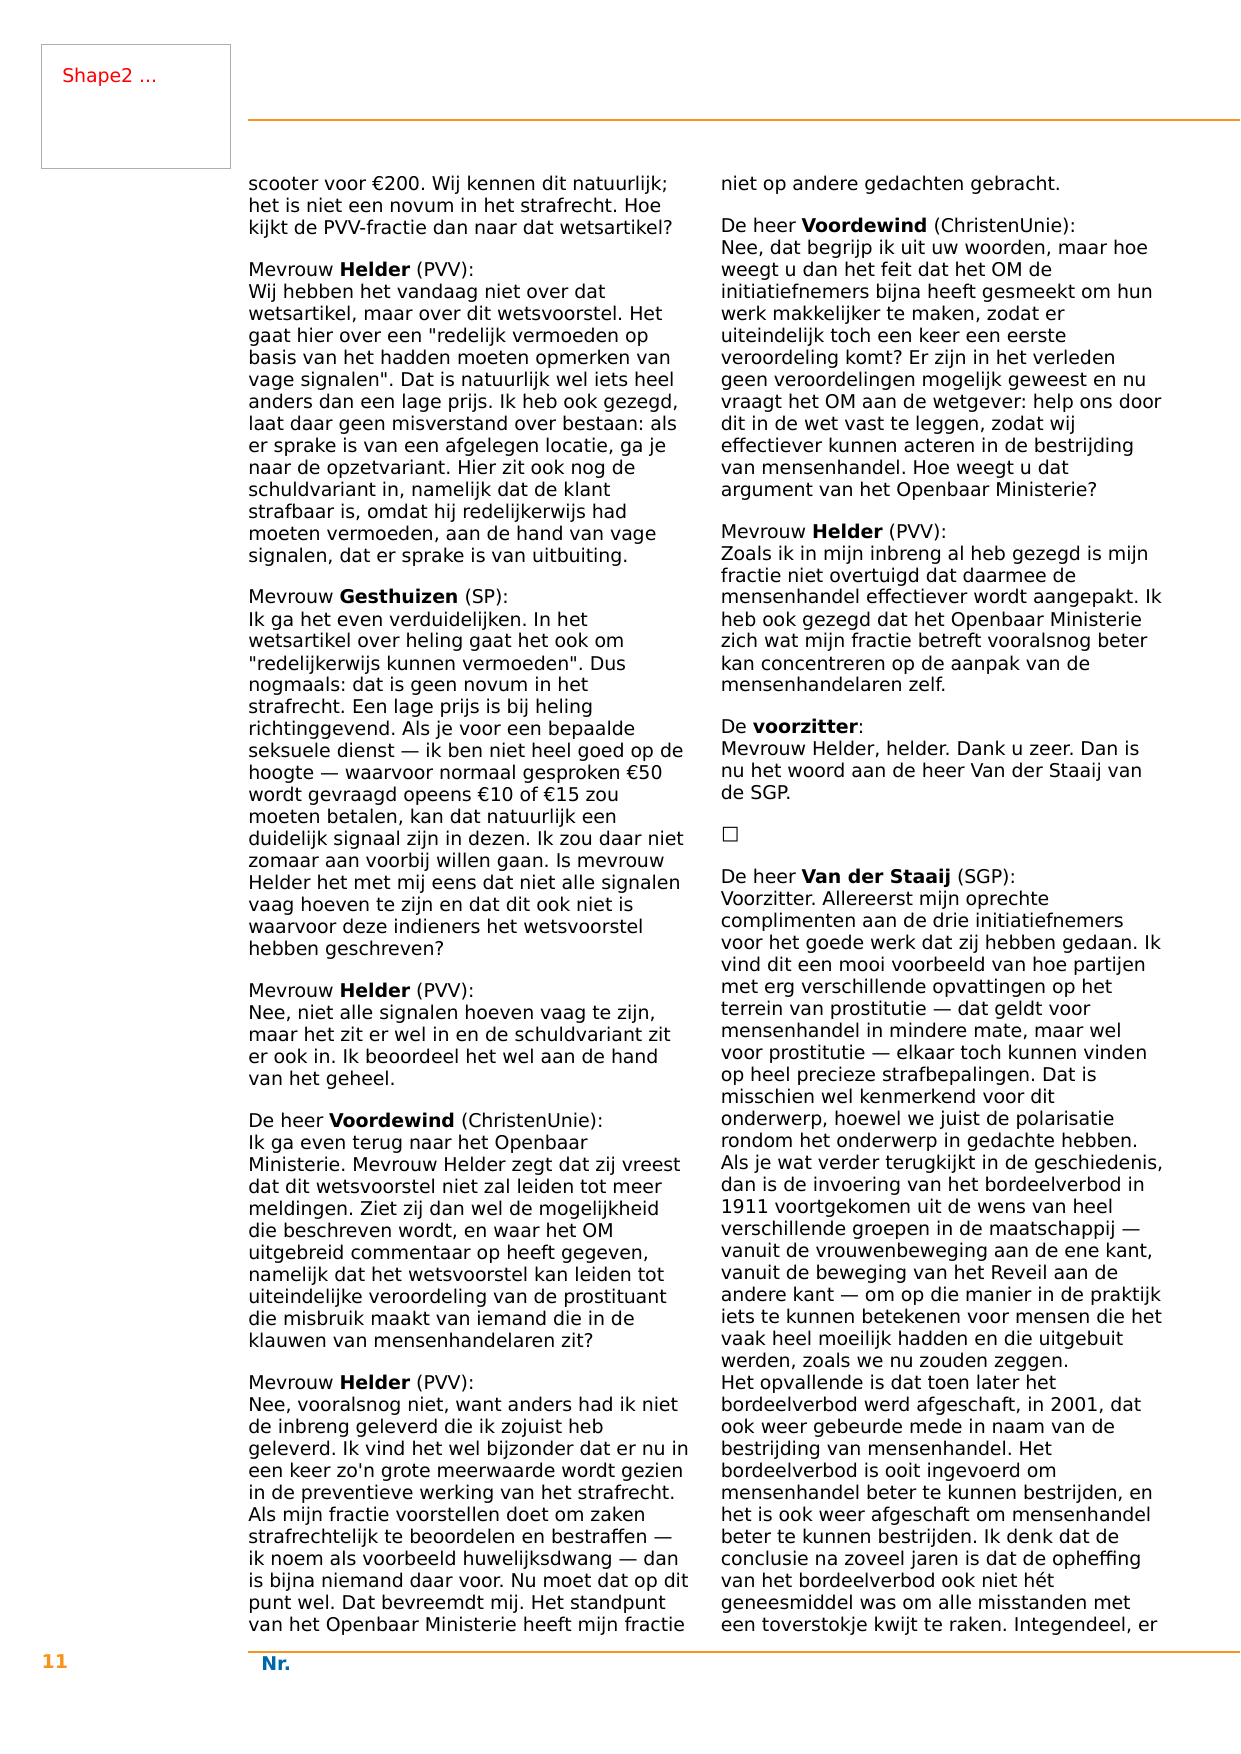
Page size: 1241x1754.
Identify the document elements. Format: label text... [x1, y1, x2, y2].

text Ik ga het even verduidelijken. In het wetsartikel over heling gaat het ook om "redelijkerwijs kunnen vermoeden". Dus nogmaals: dat is geen novum in het strafrecht. Een lage prijs is bij heling richtinggevend. Als je voor een bepaalde seksuele dienst — ik ben niet heel goed op de hoogte — waarvoor normaal gesproken €50 wordt gevraagd opeens €10 of €15 zou moeten betalen, kan dat natuurlijk een duidelijk signaal zijn in dezen. Ik zou daar niet zomaar aan voorbij willen gaan. Is mevrouw Helder het met mij eens dat niet alle signalen vaag hoeven te zijn en dat dit ook niet is waarvoor deze indieners het wetsvoorstel hebben geschreven? [248, 608, 691, 960]
text Ik ga even terug naar het Openbaar Ministerie. Mevrouw Helder zegt dat zij vreest dat dit wetsvoorstel niet zal leiden tot meer meldingen. Ziet zij dan wel de mogelijkheid die beschreven wordt, en waar het OM uitgebreid commentaar op heeft gegeven, namelijk dat het wetsvoorstel kan leiden tot uiteindelijke veroordeling van de prostituant die misbruik maakt van iemand die in de klauwen van mensenhandelaren zit? [248, 1132, 691, 1352]
text Mevrouw Helder, helder. Dank u zeer. Dan is nu het woord aan de heer Van der Staaij van de SGP. [721, 738, 1163, 804]
text Nee, dat begrijp ik uit uw woorden, maar hoe weegt u dan het feit dat het OM de initiatiefnemers bijna heeft gesmeekt om hun werk makkelijker te maken, zodat er uiteindelijk toch een keer een eerste veroordeling komt? Er zijn in het verleden geen veroordelingen mogelijk geweest en nu vraagt het OM aan de wetgever: help ons door dit in de wet vast te leggen, zodat wij effectiever kunnen acteren in de bestrijding van mensenhandel. Hoe weegt u dat argument van het Openbaar Ministerie? [721, 237, 1163, 501]
text Mevrouw Gesthuizen (SP): [248, 586, 691, 608]
text Wij hebben het vandaag niet over dat wetsartikel, maar over dit wetsvoorstel. Het gaat hier over een "redelijk vermoeden op basis van het hadden moeten opmerken van vage signalen". Dat is natuurlijk wel iets heel anders dan een lage prijs. Ik heb ook gezegd, laat daar geen misverstand over bestaan: als er sprake is van een afgelegen locatie, ga je naar de opzetvariant. Hier zit ook nog de schuldvariant in, namelijk dat de klant strafbaar is, omdat hij redelijkerwijs had moeten vermoeden, aan de hand van vage signalen, dat er sprake is van uitbuiting. [248, 281, 691, 566]
text Mevrouw Helder (PVV): [248, 980, 691, 1002]
text Het opvallende is dat toen later het bordeelverbod werd afgeschaft, in 2001, dat ook weer gebeurde mede in naam van de bestrijding van mensenhandel. Het bordeelverbod is ooit ingevoerd om mensenhandel beter te kunnen bestrijden, en het is ook weer afgeschaft om mensenhandel beter te kunnen bestrijden. Ik denk dat de conclusie na zoveel jaren is dat de opheffing van het bordeelverbod ook niet hét geneesmiddel was om alle misstanden met een toverstokje kwijt te raken. Integendeel, er [721, 1372, 1163, 1636]
text Nee, vooralsnog niet, want anders had ik niet de inbreng geleverd die ik zojuist heb geleverd. Ik vind het wel bijzonder dat er nu in een keer zo'n grote meerwaarde wordt gezien in de preventieve werking van het strafrecht. Als mijn fractie voorstellen doet om zaken strafrechtelijk te beoordelen en bestraffen — ik noem als voorbeeld huwelijksdwang — dan is bijna niemand daar voor. Nu moet dat op dit punt wel. Dat bevreemdt mij. Het standpunt van het Openbaar Ministerie heeft mijn fractie [248, 1394, 691, 1636]
text De heer Van der Staaij (SGP): [721, 866, 1163, 888]
text Voorzitter. Allereerst mijn oprechte complimenten aan de drie initiatiefnemers voor het goede werk dat zij hebben gedaan. Ik vind dit een mooi voorbeeld van hoe partijen met erg verschillende opvattingen op het terrein van prostitutie — dat geldt voor mensenhandel in mindere mate, maar wel voor prostitutie — elkaar toch kunnen vinden op heel precieze strafbepalingen. Dat is misschien wel kenmerkend voor dit onderwerp, hoewel we juist de polarisatie rondom het onderwerp in gedachte hebben. Als je wat verder terugkijkt in de geschiedenis, dan is de invoering van het bordeelverbod in 1911 voortgekomen uit de wens van heel verschillende groepen in de maatschappij — vanuit de vrouwenbeweging aan de ene kant, vanuit de beweging van het Reveil aan de andere kant — om op die manier in de praktijk iets te kunnen betekenen voor mensen die het vaak heel moeilijk hadden en die uitgebuit werden, zoals we nu zouden zeggen. [721, 888, 1163, 1372]
text Zoals ik in mijn inbreng al heb gezegd is mijn fractie niet overtuigd dat daarmee de mensenhandel effectiever wordt aangepakt. Ik heb ook gezegd dat het Openbaar Ministerie zich wat mijn fractie betreft vooralsnog beter kan concentreren op de aanpak van de mensenhandelaren zelf. [721, 542, 1163, 696]
text De heer Voordewind (ChristenUnie): [248, 1110, 691, 1132]
text niet op andere gedachten gebracht. [721, 173, 1163, 195]
text Nee, niet alle signalen hoeven vaag te zijn, maar het zit er wel in en de schuldvariant zit er ook in. Ik beoordeel het wel aan de hand van het geheel. [248, 1002, 691, 1090]
text Mevrouw Helder (PVV): [248, 1372, 691, 1394]
text De voorzitter: [721, 716, 1163, 738]
text Mevrouw Helder (PVV): [248, 259, 691, 281]
text ⬜ [721, 824, 1163, 846]
text De heer Voordewind (ChristenUnie): [721, 215, 1163, 237]
text Mevrouw Helder (PVV): [721, 521, 1163, 542]
text scooter voor €200. Wij kennen dit natuurlijk; het is niet een novum in het strafrecht. Hoe kijkt de PVV-fractie dan naar dat wetsartikel? [248, 173, 691, 239]
